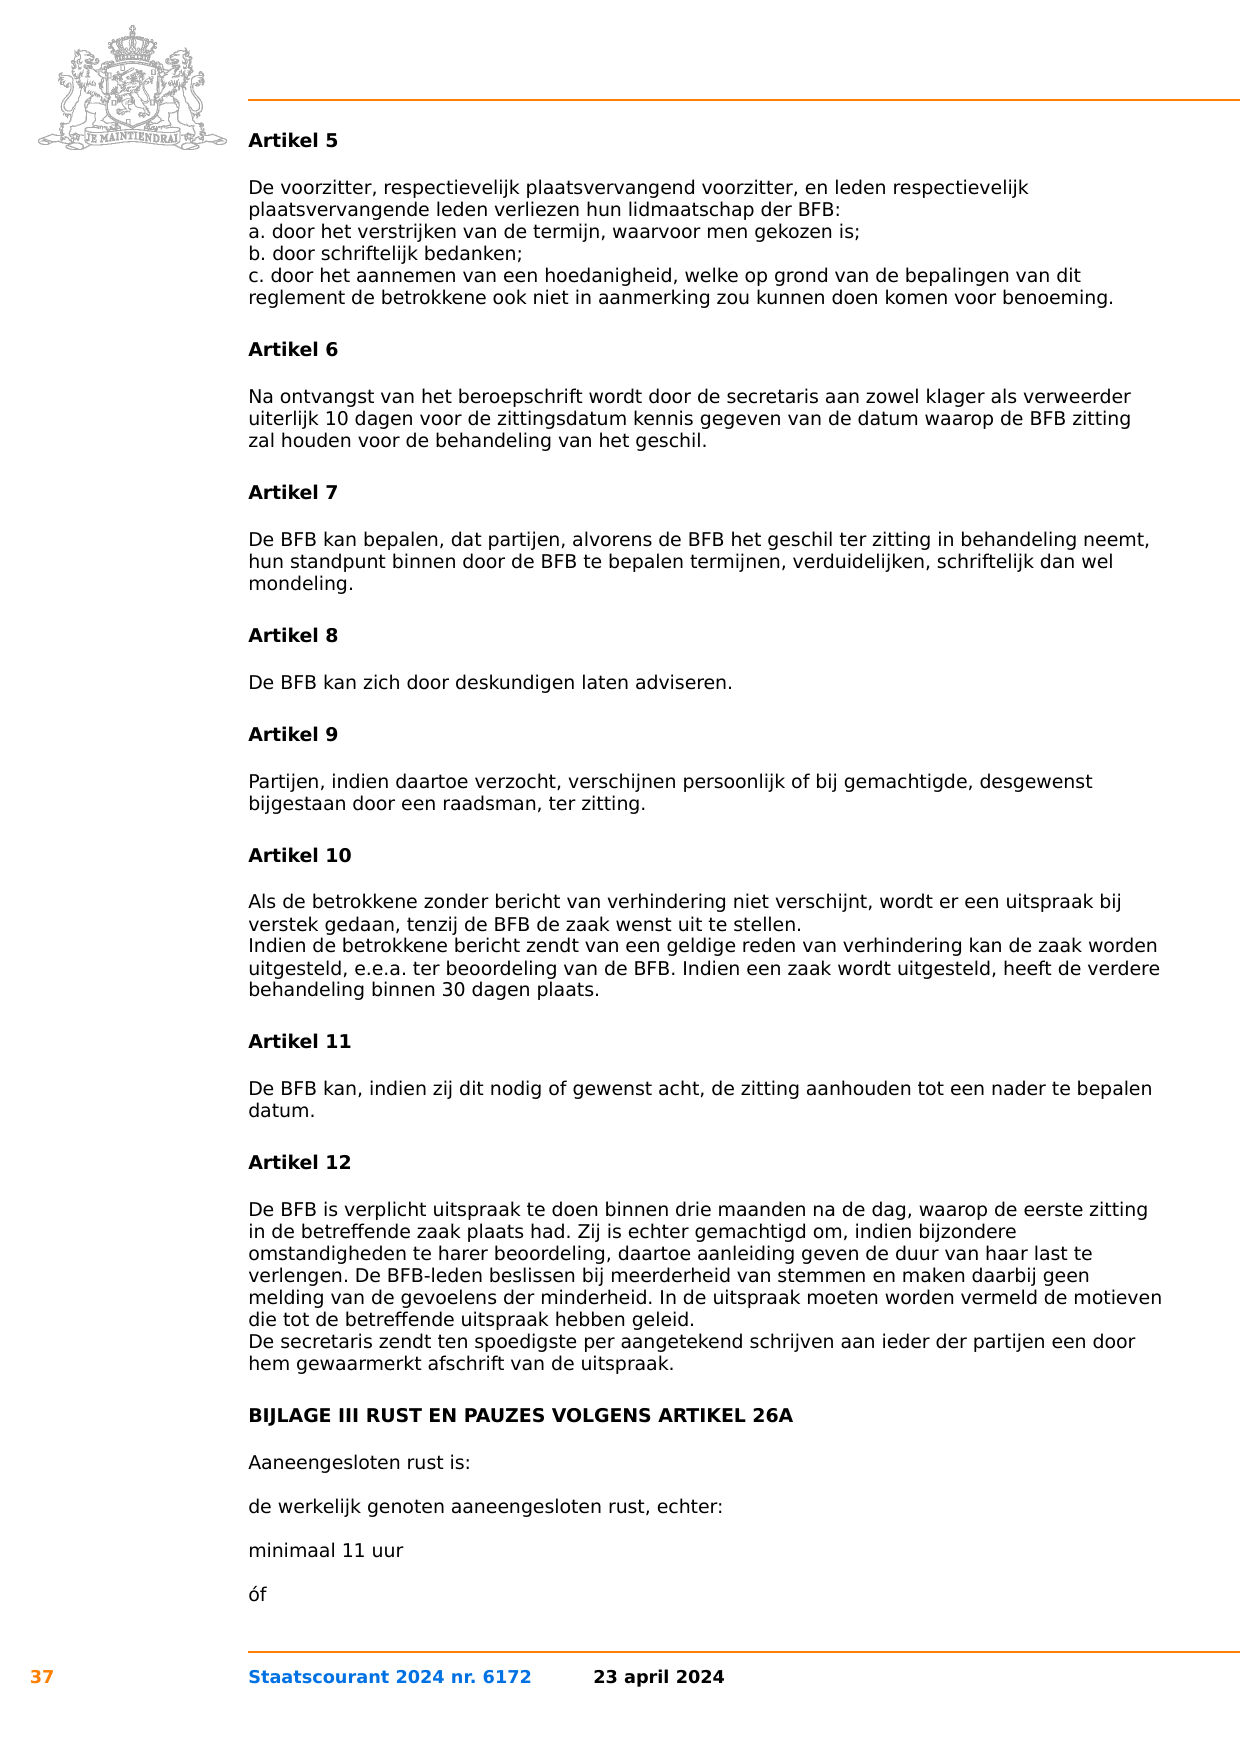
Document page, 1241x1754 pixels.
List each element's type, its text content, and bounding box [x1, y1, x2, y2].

subtitle BIJLAGE III RUST EN PAUZES VOLGENS ARTIKEL 26A [248, 1405, 1163, 1427]
text De voorzitter, respectievelijk plaatsvervangend voorzitter, en leden respectievelijk plaatsvervangende leden verliezen hun lidmaatschap der BFB: [248, 177, 1163, 221]
text De secretaris zendt ten spoedigste per aangetekend schrijven aan ieder der partijen een door hem gewaarmerkt afschrift van de uitspraak. [248, 1331, 1163, 1375]
text Aaneengesloten rust is: [248, 1452, 1163, 1474]
subtitle Artikel 5 [248, 130, 1163, 152]
subtitle Artikel 6 [248, 339, 1163, 361]
text Indien de betrokkene bericht zendt van een geldige reden van verhindering kan de zaak worden uitgesteld, e.e.a. ter beoordeling van de BFB. Indien een zaak wordt uitgesteld, heeft de verdere behandeling binnen 30 dagen plaats. [248, 935, 1163, 1001]
text c. door het aannemen van een hoedanigheid, welke op grond van de bepalingen van dit reglement de betrokkene ook niet in aanmerking zou kunnen doen komen voor benoeming. [248, 265, 1163, 309]
text Na ontvangst van het beroepschrift wordt door de secretaris aan zowel klager als verweerder uiterlijk 10 dagen voor de zittingsdatum kennis gegeven van de datum waarop de BFB zitting zal houden voor de behandeling van het geschil. [248, 386, 1163, 452]
subtitle Artikel 11 [248, 1031, 1163, 1053]
subtitle Artikel 7 [248, 482, 1163, 504]
subtitle Artikel 9 [248, 723, 1163, 746]
subtitle Artikel 8 [248, 624, 1163, 647]
text De BFB kan bepalen, dat partijen, alvorens de BFB het geschil ter zitting in behandeling neemt, hun standpunt binnen door de BFB te bepalen termijnen, verduidelijken, schriftelijk dan wel mondeling. [248, 529, 1163, 594]
text Partijen, indien daartoe verzocht, verschijnen persoonlijk of bij gemachtigde, desgewenst bijgestaan door een raadsman, ter zitting. [248, 771, 1163, 814]
text a. door het verstrijken van de termijn, waarvoor men gekozen is; [248, 221, 1163, 243]
text b. door schriftelijk bedanken; [248, 243, 1163, 265]
text De BFB is verplicht uitspraak te doen binnen drie maanden na de dag, waarop de eerste zitting in de betreffende zaak plaats had. Zij is echter gemachtigd om, indien bijzondere omstandigheden te harer beoordeling, daartoe aanleiding geven de duur van haar last te verlengen. De BFB‑leden beslissen bij meerderheid van stemmen en maken daarbij geen melding van de gevoelens der minderheid. In de uitspraak moeten worden vermeld de motieven die tot de betreffende uitspraak hebben geleid. [248, 1199, 1163, 1331]
text Als de betrokkene zonder bericht van verhindering niet verschijnt, wordt er een uitspraak bij verstek gedaan, tenzij de BFB de zaak wenst uit te stellen. [248, 891, 1163, 935]
text minimaal 11 uur [248, 1540, 1163, 1562]
text óf [248, 1584, 1163, 1606]
picture [38, 25, 227, 150]
text de werkelijk genoten aaneengesloten rust, echter: [248, 1496, 1163, 1518]
text De BFB kan, indien zij dit nodig of gewenst acht, de zitting aanhouden tot een nader te bepalen datum. [248, 1078, 1163, 1122]
subtitle Artikel 10 [248, 844, 1163, 866]
subtitle Artikel 12 [248, 1152, 1163, 1174]
text De BFB kan zich door deskundigen laten adviseren. [248, 672, 1163, 693]
